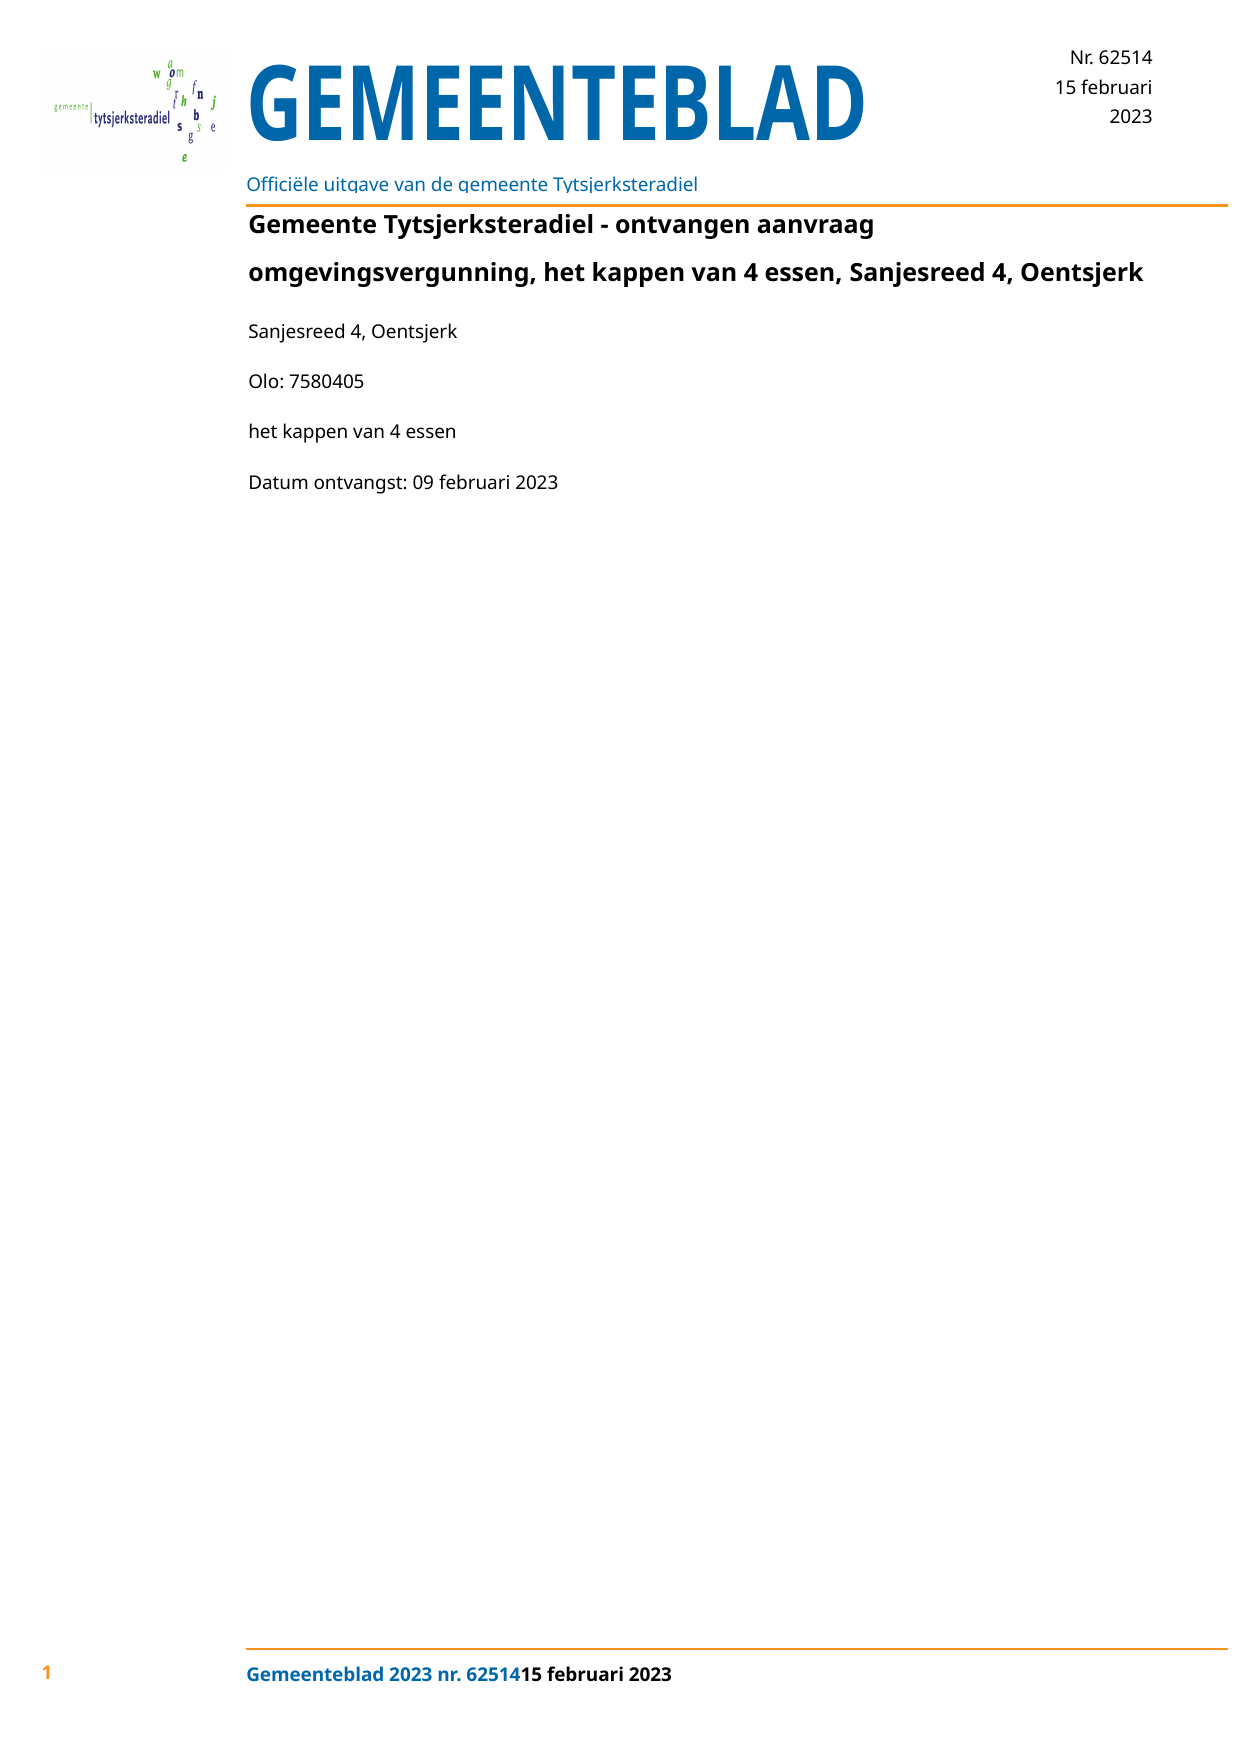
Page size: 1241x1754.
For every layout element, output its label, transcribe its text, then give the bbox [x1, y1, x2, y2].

text Olo: 7580405 [248, 368, 1152, 394]
text Datum ontvangst: 09 februari 2023 [248, 469, 1152, 495]
text het kappen van 4 essen [248, 419, 1152, 444]
text Gemeente Tytsjerksteradiel - ontvangen aanvraag omgevingsvergunning, het kappen van 4 essen, Sanjesreed 4, Oentsjerk [248, 207, 1152, 288]
picture [41, 47, 231, 172]
text Sanjesreed 4, Oentsjerk [248, 318, 1152, 344]
